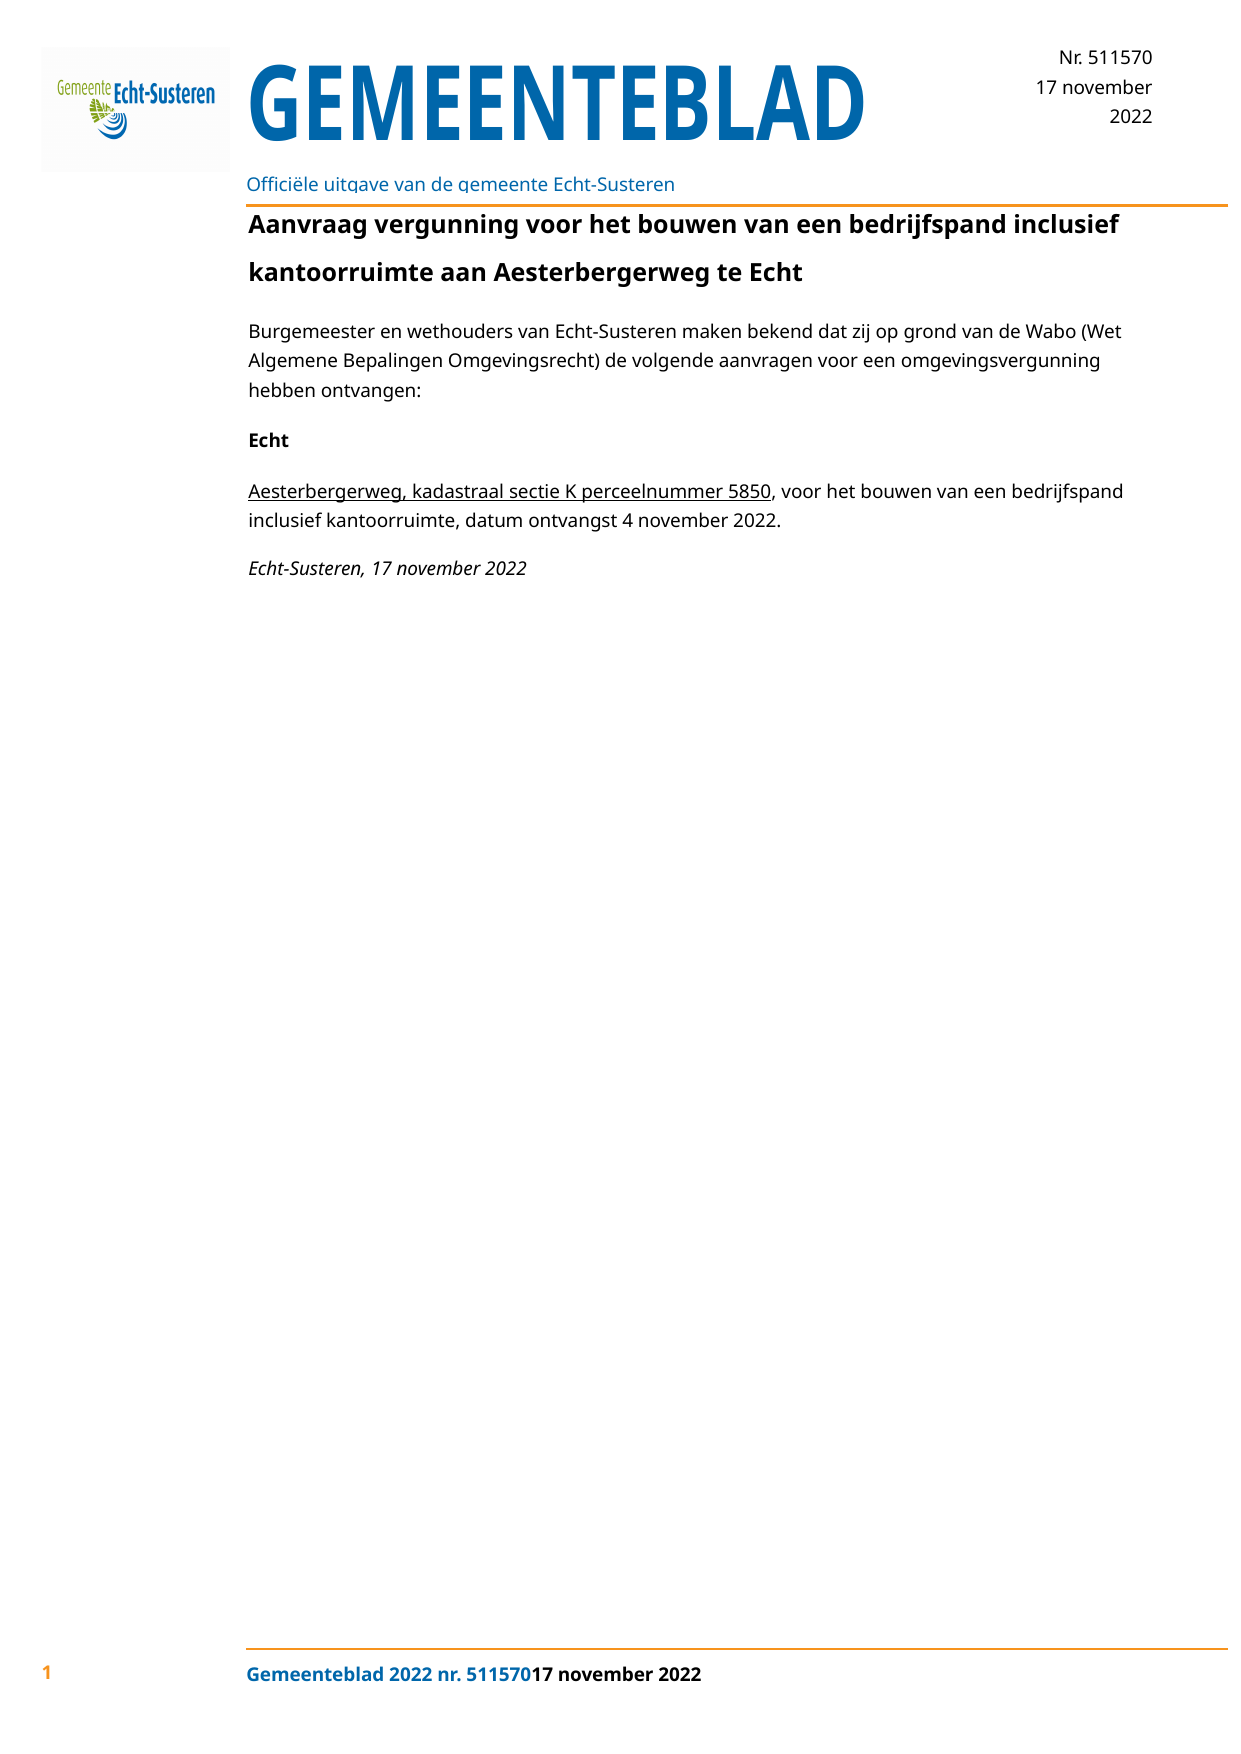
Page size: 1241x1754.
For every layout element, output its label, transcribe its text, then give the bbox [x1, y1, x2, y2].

text Aesterbergerweg, kadastraal sectie K perceelnummer 5850, voor het bouwen van een bedrijfspand inclusief kantoorruimte, datum ontvangst 4 november 2022. [248, 478, 1152, 533]
text Aanvraag vergunning voor het bouwen van een bedrijfspand inclusief kantoorruimte aan Aesterbergerweg te Echt [248, 207, 1152, 288]
text Echt [248, 427, 1152, 453]
text Burgemeester en wethouders van Echt-Susteren maken bekend dat zij op grond van de Wabo (Wet Algemene Bepalingen Omgevingsrecht) de volgende aanvragen voor een omgevingsvergunning hebben ontvangen: [248, 318, 1152, 403]
text Echt-Susteren, 17 november 2022 [248, 555, 1152, 581]
picture [41, 47, 231, 172]
